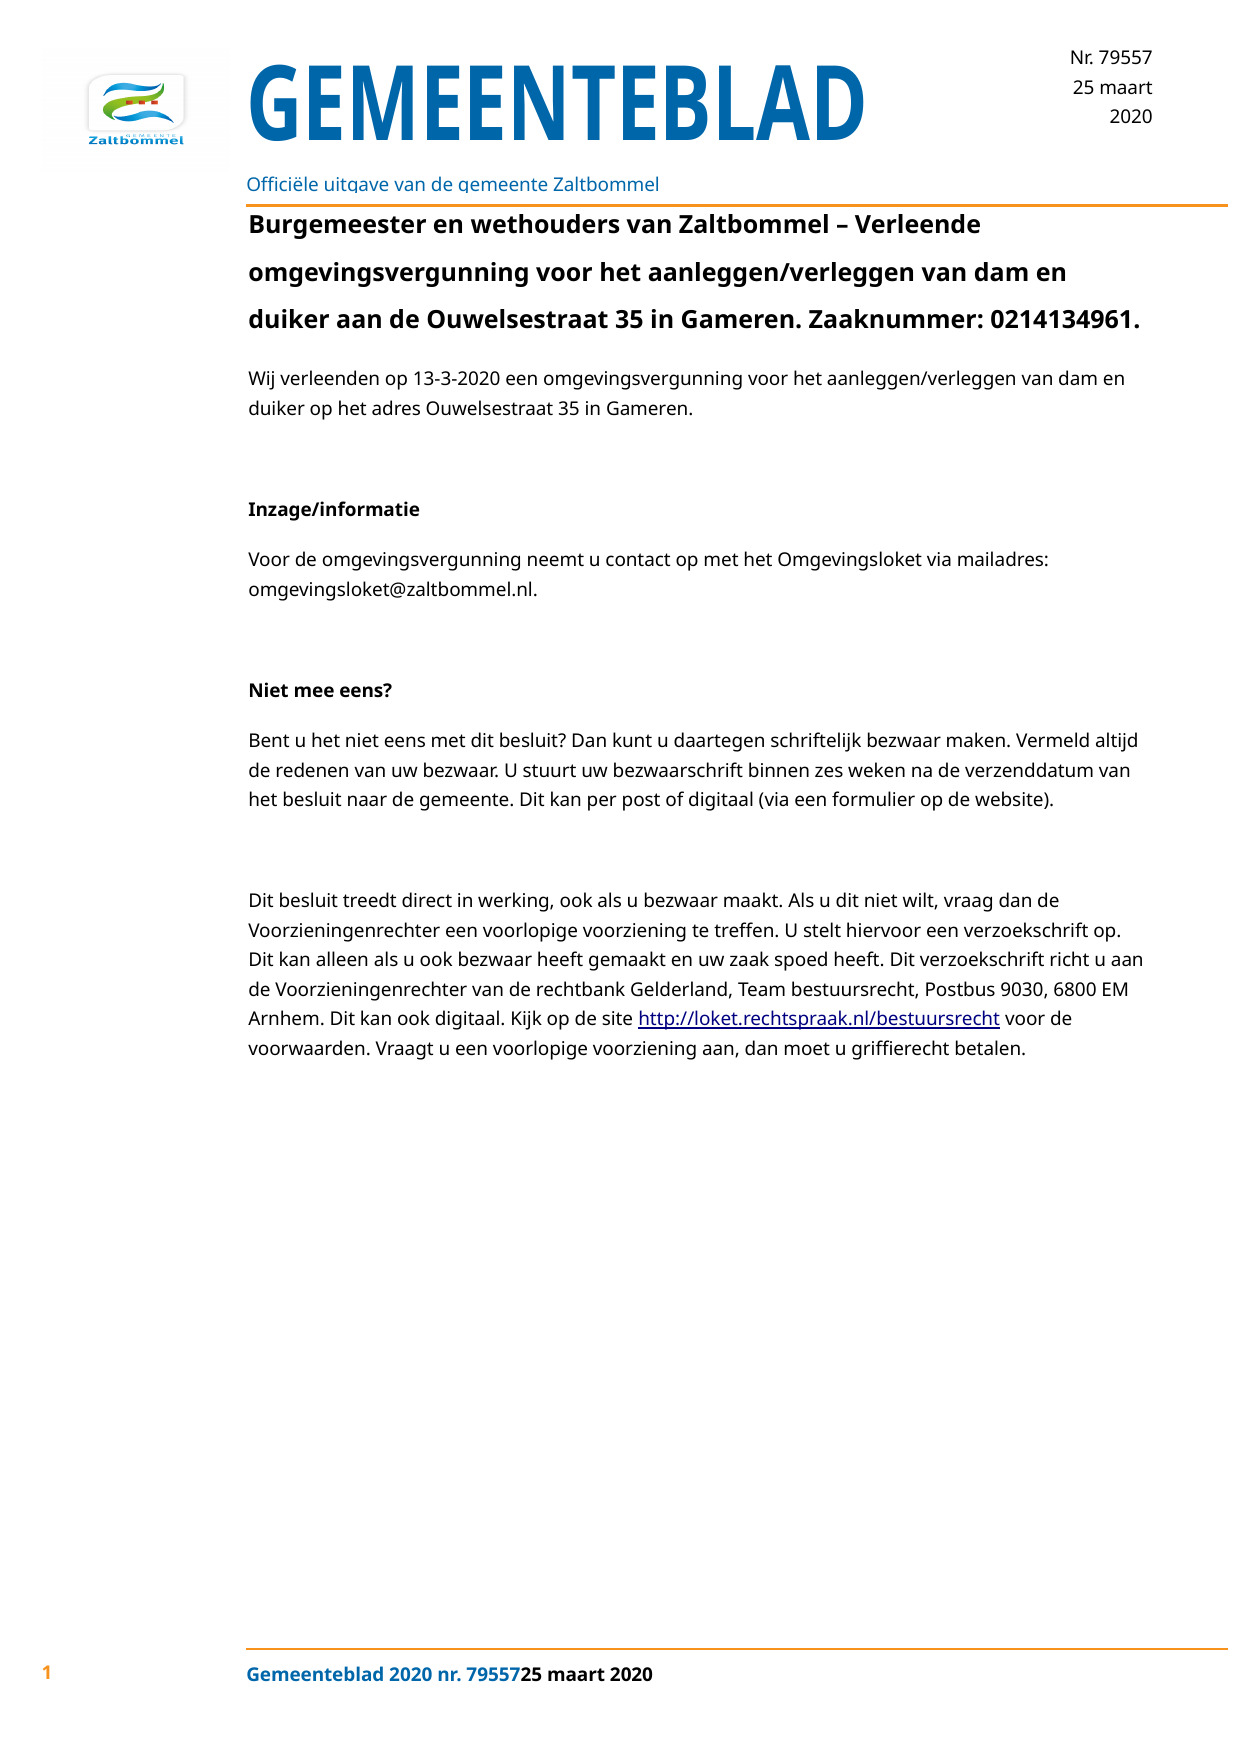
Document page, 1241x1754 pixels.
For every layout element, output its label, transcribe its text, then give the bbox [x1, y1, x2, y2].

text Voor de omgevingsvergunning neemt u contact op met het Omgevingsloket via mailadres: omgevingsloket@zaltbommel.nl. [248, 546, 1152, 602]
text Wij verleenden op 13-3-2020 een omgevingsvergunning voor het aanleggen/verleggen van dam en duiker op het adres Ouwelsestraat 35 in Gameren. [248, 366, 1152, 421]
text Bent u het niet eens met dit besluit? Dan kunt u daartegen schriftelijk bezwaar maken. Vermeld altijd de redenen van uw bezwaar. U stuurt uw bezwaarschrift binnen zes weken na de verzenddatum van het besluit naar de gemeente. Dit kan per post of digitaal (via een formulier op de website). [248, 727, 1152, 812]
text Inzage/informatie [248, 496, 1152, 522]
text Dit besluit treedt direct in werking, ook als u bezwaar maakt. Als u dit niet wilt, vraag dan de Voorzieningenrechter een voorlopige voorziening te treffen. U stelt hiervoor een verzoekschrift op. Dit kan alleen als u ook bezwaar heeft gemaakt en uw zaak spoed heeft. Dit verzoekschrift richt u aan de Voorzieningenrechter van de rechtbank Gelderland, Team bestuursrecht, Postbus 9030, 6800 EM Arnhem. Dit kan ook digitaal. Kijk op de site http://loket.rechtspraak.nl/bestuursrecht voor de voorwaarden. Vraagt u een voorlopige voorziening aan, dan moet u griffierecht betalen. [248, 887, 1152, 1061]
text Burgemeester en wethouders van Zaltbommel – Verleende omgevingsvergunning voor het aanleggen/verleggen van dam en duiker aan de Ouwelsestraat 35 in Gameren. Zaaknummer: 0214134961. [248, 207, 1152, 336]
text Niet mee eens? [248, 677, 1152, 702]
picture [41, 47, 231, 172]
